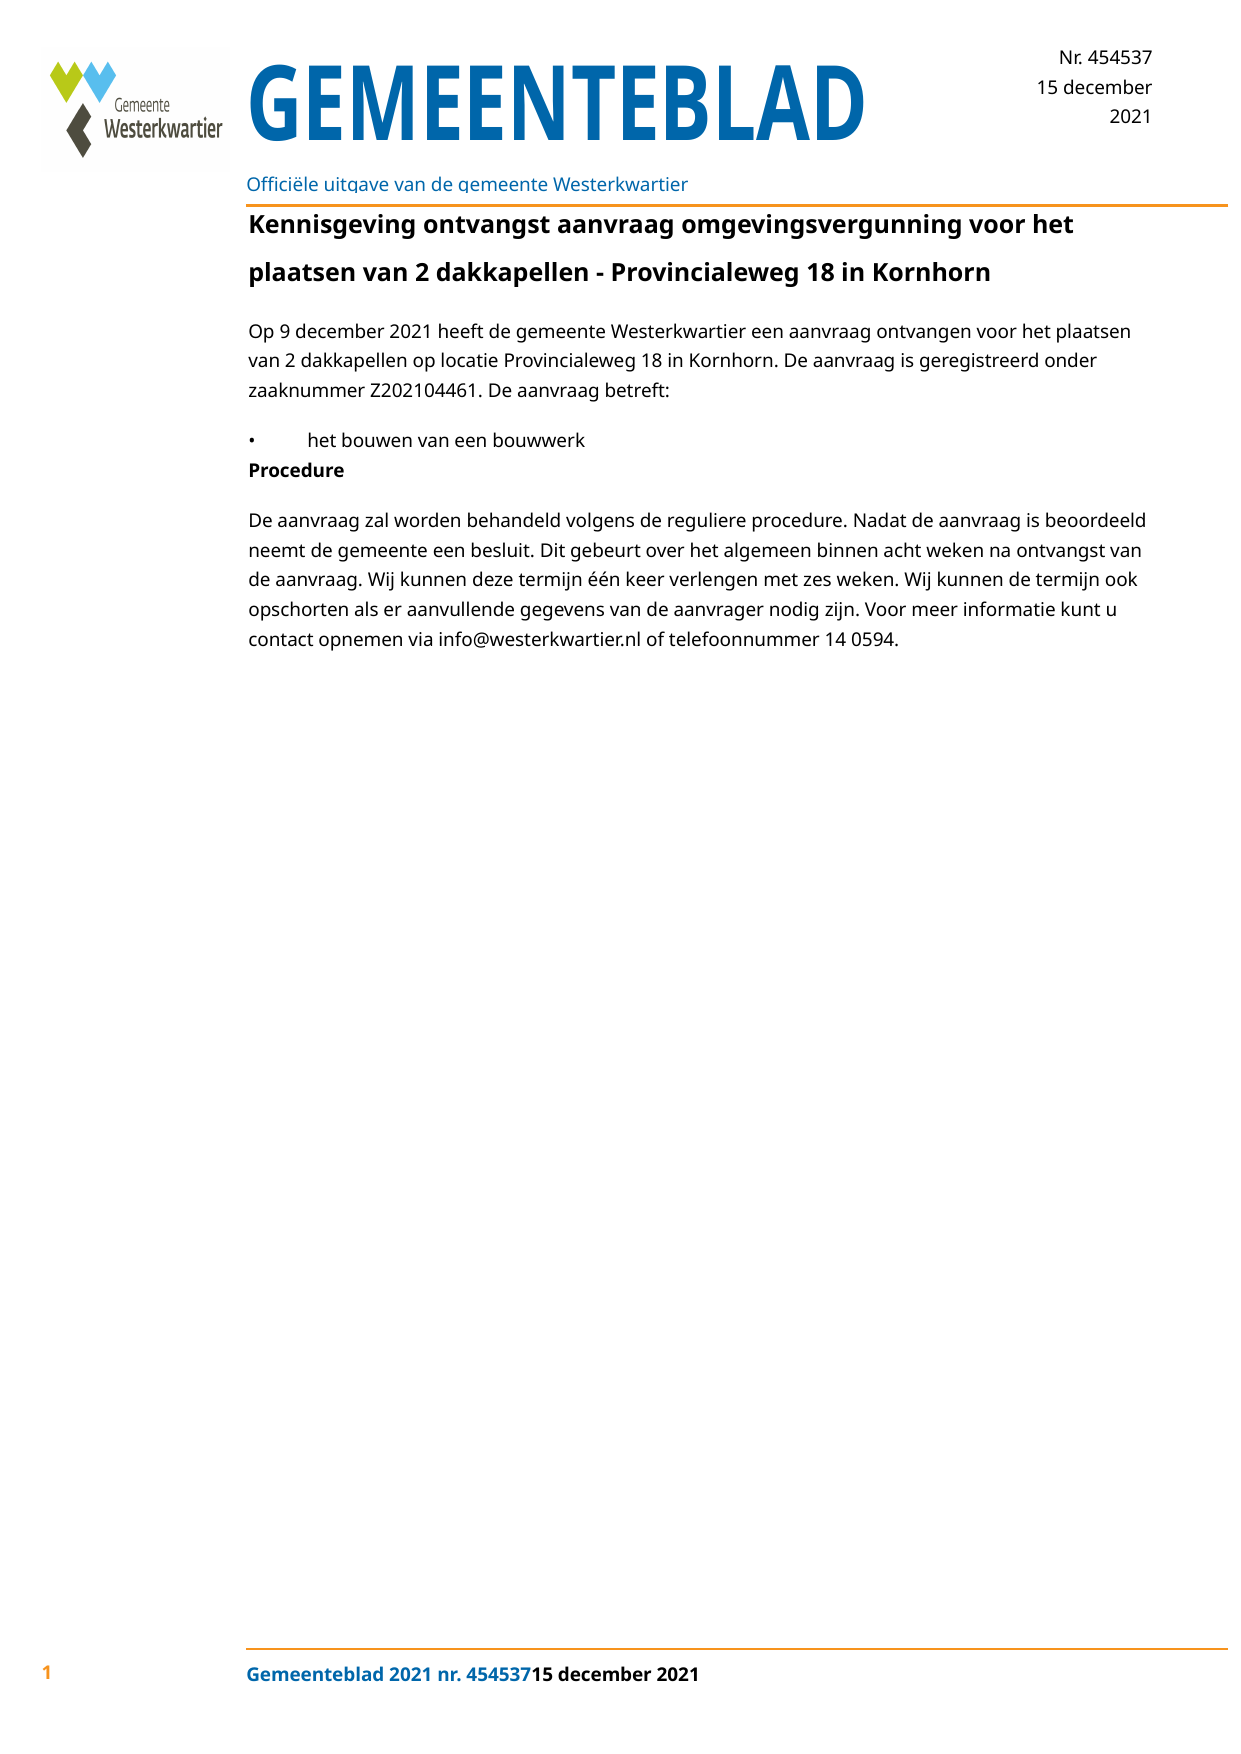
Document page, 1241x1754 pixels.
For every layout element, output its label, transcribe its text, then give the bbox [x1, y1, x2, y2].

text Op 9 december 2021 heeft de gemeente Westerkwartier een aanvraag ontvangen voor het plaatsen van 2 dakkapellen op locatie Provincialeweg 18 in Kornhorn. De aanvraag is geregistreerd onder zaaknummer Z202104461. De aanvraag betreft: [248, 318, 1152, 403]
list het bouwen van een bouwwerk [248, 427, 1152, 453]
text Kennisgeving ontvangst aanvraag omgevingsvergunning voor het plaatsen van 2 dakkapellen - Provincialeweg 18 in Kornhorn [248, 207, 1152, 288]
text De aanvraag zal worden behandeld volgens de reguliere procedure. Nadat de aanvraag is beoordeeld neemt de gemeente een besluit. Dit gebeurt over het algemeen binnen acht weken na ontvangst van de aanvraag. Wij kunnen deze termijn één keer verlengen met zes weken. Wij kunnen de termijn ook opschorten als er aanvullende gegevens van de aanvrager nodig zijn. Voor meer informatie kunt u contact opnemen via info@westerkwartier.nl of telefoonnummer 14 0594. [248, 507, 1152, 652]
text Procedure [248, 457, 1152, 483]
picture [41, 47, 231, 172]
